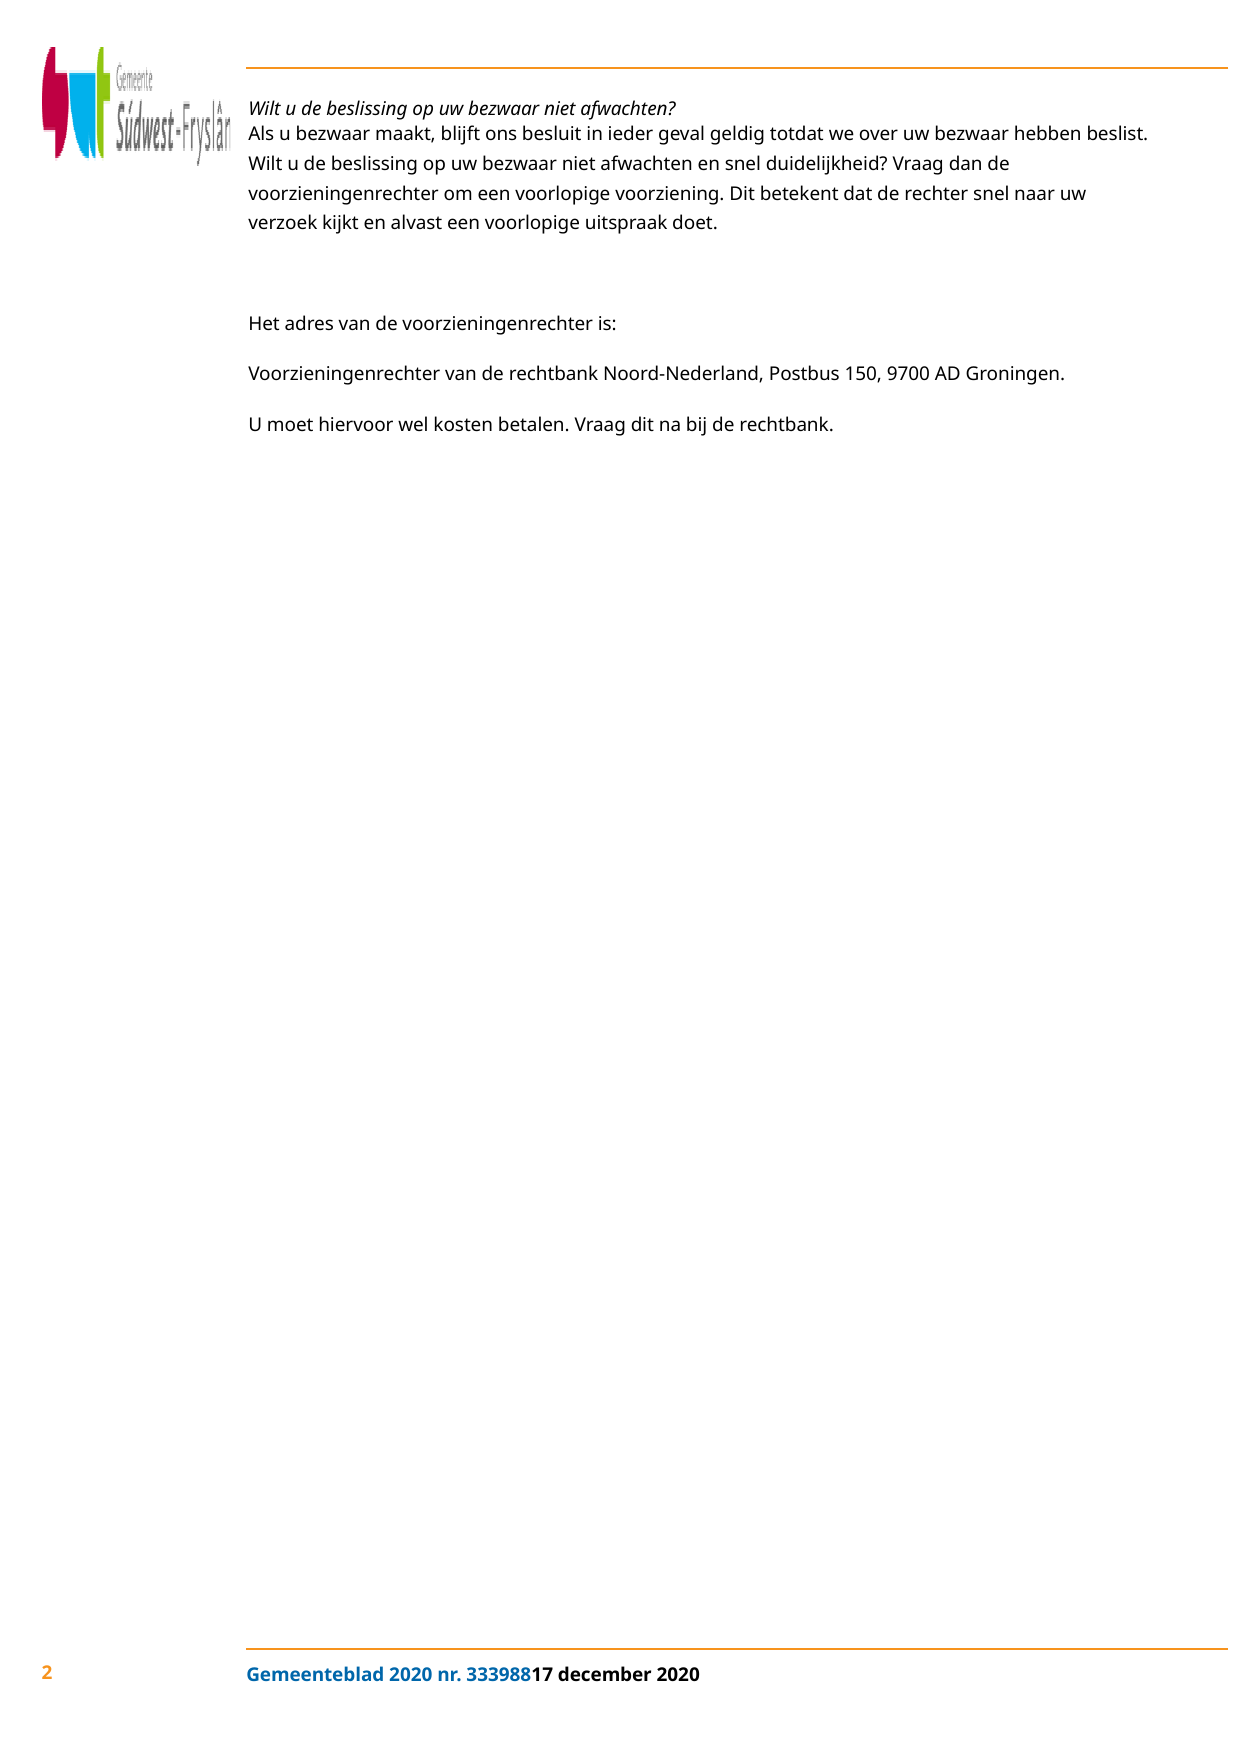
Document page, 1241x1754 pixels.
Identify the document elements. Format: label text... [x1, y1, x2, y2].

text Wilt u de beslissing op uw bezwaar niet afwachten? [248, 95, 1152, 121]
text Het adres van de voorzieningenrechter is: [248, 310, 1152, 336]
text Voorzieningenrechter van de rechtbank Noord-Nederland, Postbus 150, 9700 AD Groningen. [248, 361, 1152, 386]
text Als u bezwaar maakt, blijft ons besluit in ieder geval geldig totdat we over uw bezwaar hebben beslist. Wilt u de beslissing op uw bezwaar niet afwachten en snel duidelijkheid? Vraag dan de voorzieningenrechter om een voorlopige voorziening. Dit betekent dat de rechter snel naar uw verzoek kijkt en alvast een voorlopige uitspraak doet. [248, 121, 1152, 235]
text U moet hiervoor wel kosten betalen. Vraag dit na bij de rechtbank. [248, 411, 1152, 437]
picture [41, 47, 231, 172]
